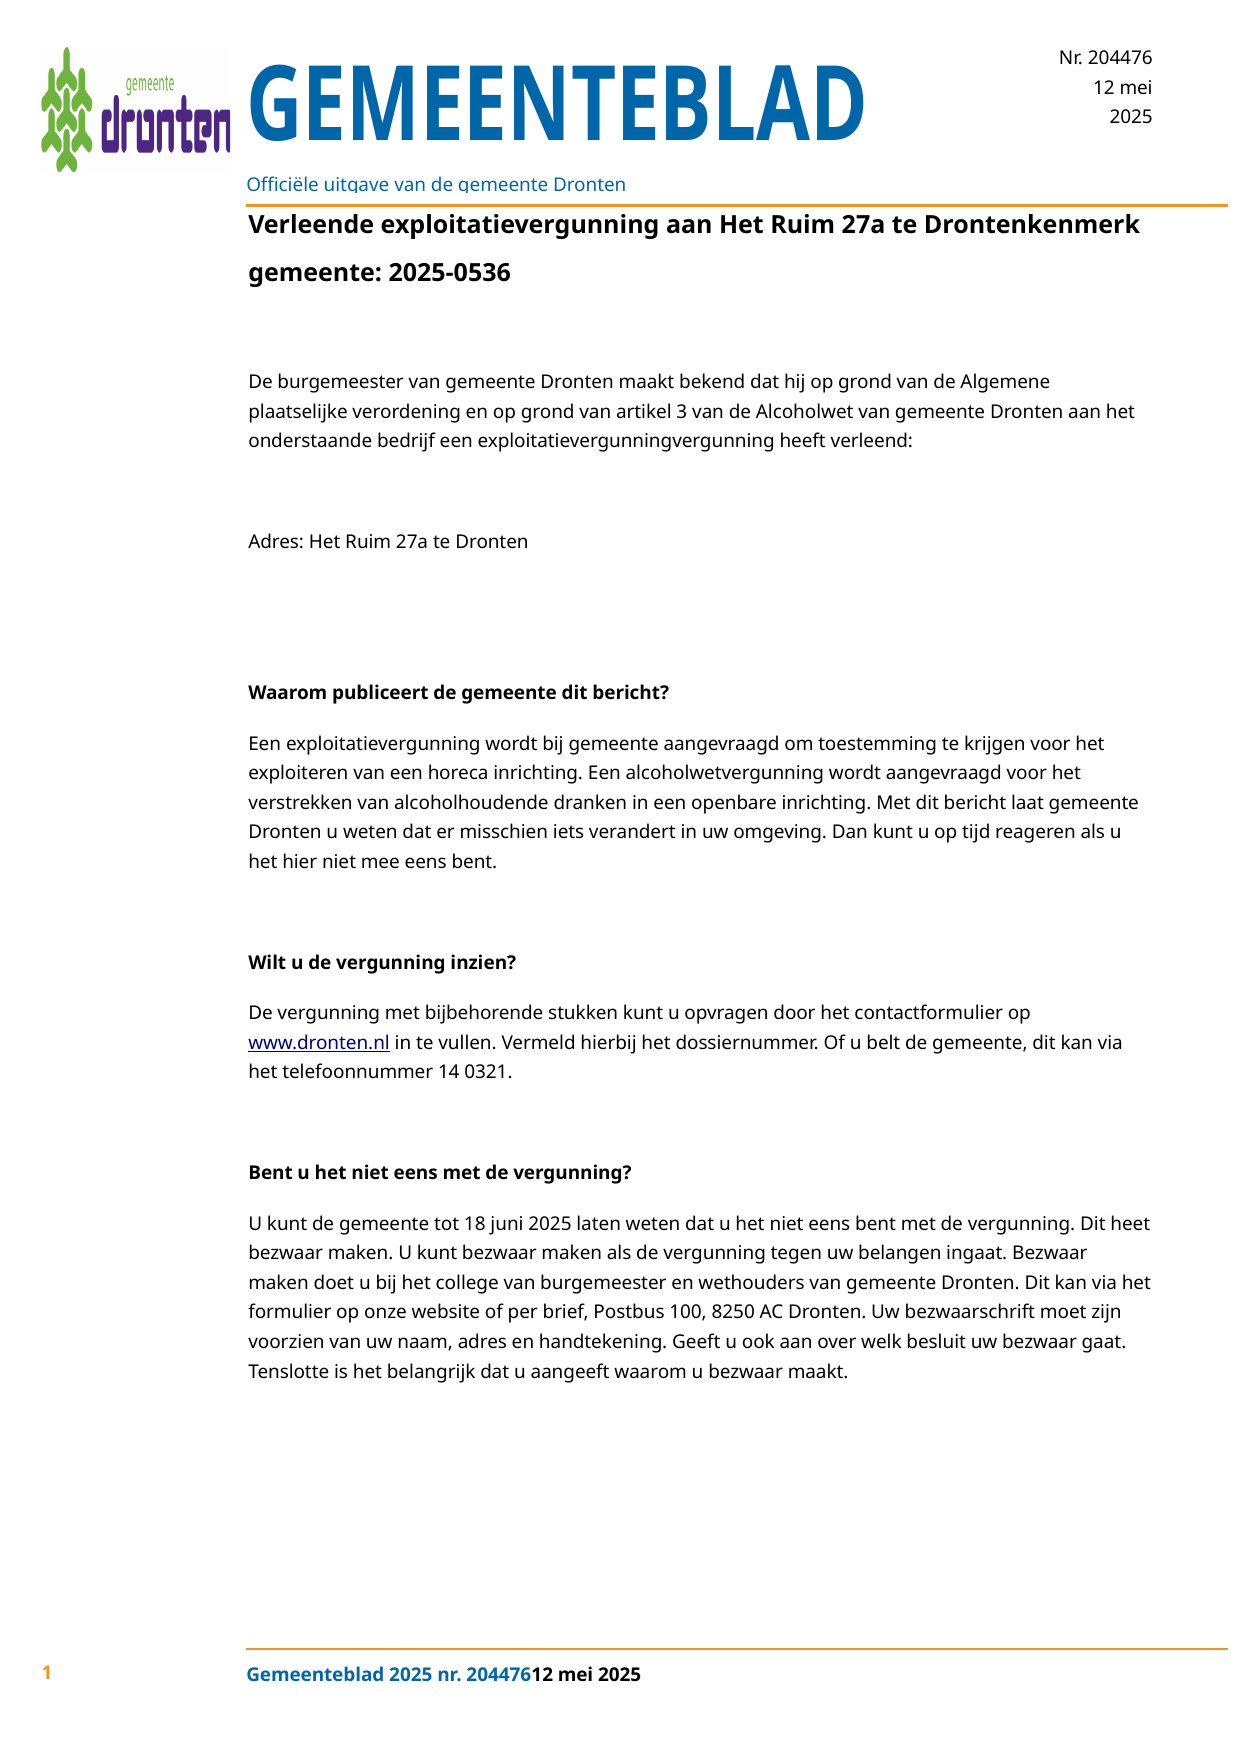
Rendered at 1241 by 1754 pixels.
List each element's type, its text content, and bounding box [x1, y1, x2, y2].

text Wilt u de vergunning inzien? [248, 949, 1152, 975]
picture [41, 47, 231, 172]
text U kunt de gemeente tot 18 juni 2025 laten weten dat u het niet eens bent met de vergunning. Dit heet bezwaar maken. U kunt bezwaar maken als de vergunning tegen uw belangen ingaat. Bezwaar maken doet u bij het college van burgemeester en wethouders van gemeente Dronten. Dit kan via het formulier op onze website of per brief, Postbus 100, 8250 AC Dronten. Uw bezwaarschrift moet zijn voorzien van uw naam, adres en handtekening. Geeft u ook aan over welk besluit uw bezwaar gaat. Tenslotte is het belangrijk dat u aangeeft waarom u bezwaar maakt. [248, 1210, 1152, 1384]
text Een exploitatievergunning wordt bij gemeente aangevraagd om toestemming te krijgen voor het exploiteren van een horeca inrichting. Een alcoholwetvergunning wordt aangevraagd voor het verstrekken van alcoholhoudende dranken in een openbare inrichting. Met dit bericht laat gemeente Dronten u weten dat er misschien iets verandert in uw omgeving. Dan kunt u op tijd reageren als u het hier niet mee eens bent. [248, 730, 1152, 874]
text De burgemeester van gemeente Dronten maakt bekend dat hij op grond van de Algemene plaatselijke verordening en op grond van artikel 3 van de Alcoholwet van gemeente Dronten aan het onderstaande bedrijf een exploitatievergunningvergunning heeft verleend: [248, 368, 1152, 453]
text Adres: Het Ruim 27a te Dronten [248, 528, 1152, 554]
text De vergunning met bijbehorende stukken kunt u opvragen door het contactformulier op www.dronten.nl in te vullen. Vermeld hierbij het dossiernummer. Of u belt de gemeente, dit kan via het telefoonnummer 14 0321. [248, 999, 1152, 1084]
text Waarom publiceert de gemeente dit bericht? [248, 679, 1152, 705]
text Bent u het niet eens met de vergunning? [248, 1159, 1152, 1185]
text Verleende exploitatievergunning aan Het Ruim 27a te Drontenkenmerk gemeente: 2025-0536 [248, 207, 1152, 288]
